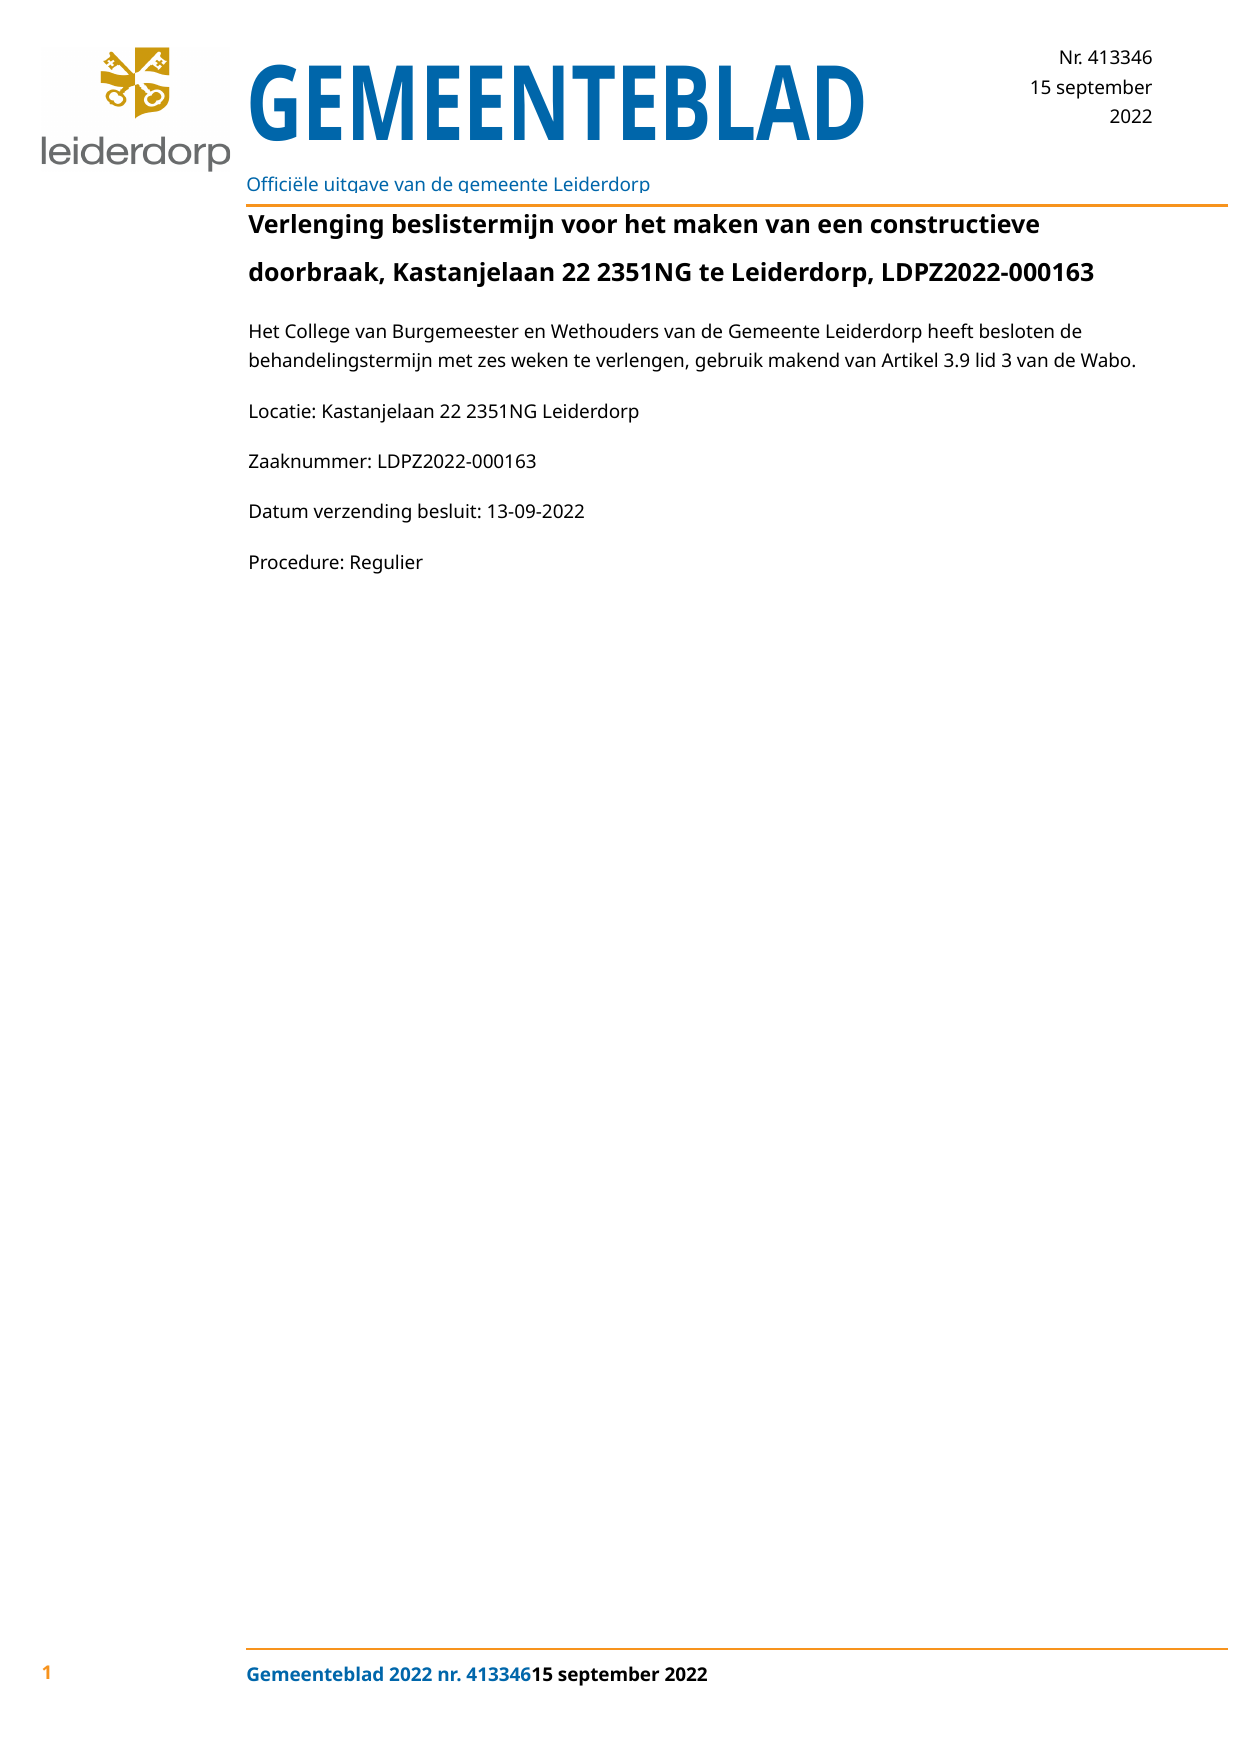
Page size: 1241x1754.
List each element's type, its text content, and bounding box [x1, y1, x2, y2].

picture [41, 47, 231, 172]
text Locatie: Kastanjelaan 22 2351NG Leiderdorp [248, 398, 1152, 424]
text Datum verzending besluit: 13-09-2022 [248, 499, 1152, 524]
text Het College van Burgemeester en Wethouders van de Gemeente Leiderdorp heeft besloten de behandelingstermijn met zes weken te verlengen, gebruik makend van Artikel 3.9 lid 3 van de Wabo. [248, 318, 1152, 373]
text Procedure: Regulier [248, 549, 1152, 575]
text Zaaknummer: LDPZ2022-000163 [248, 448, 1152, 474]
text Verlenging beslistermijn voor het maken van een constructieve doorbraak, Kastanjelaan 22 2351NG te Leiderdorp, LDPZ2022-000163 [248, 207, 1152, 288]
